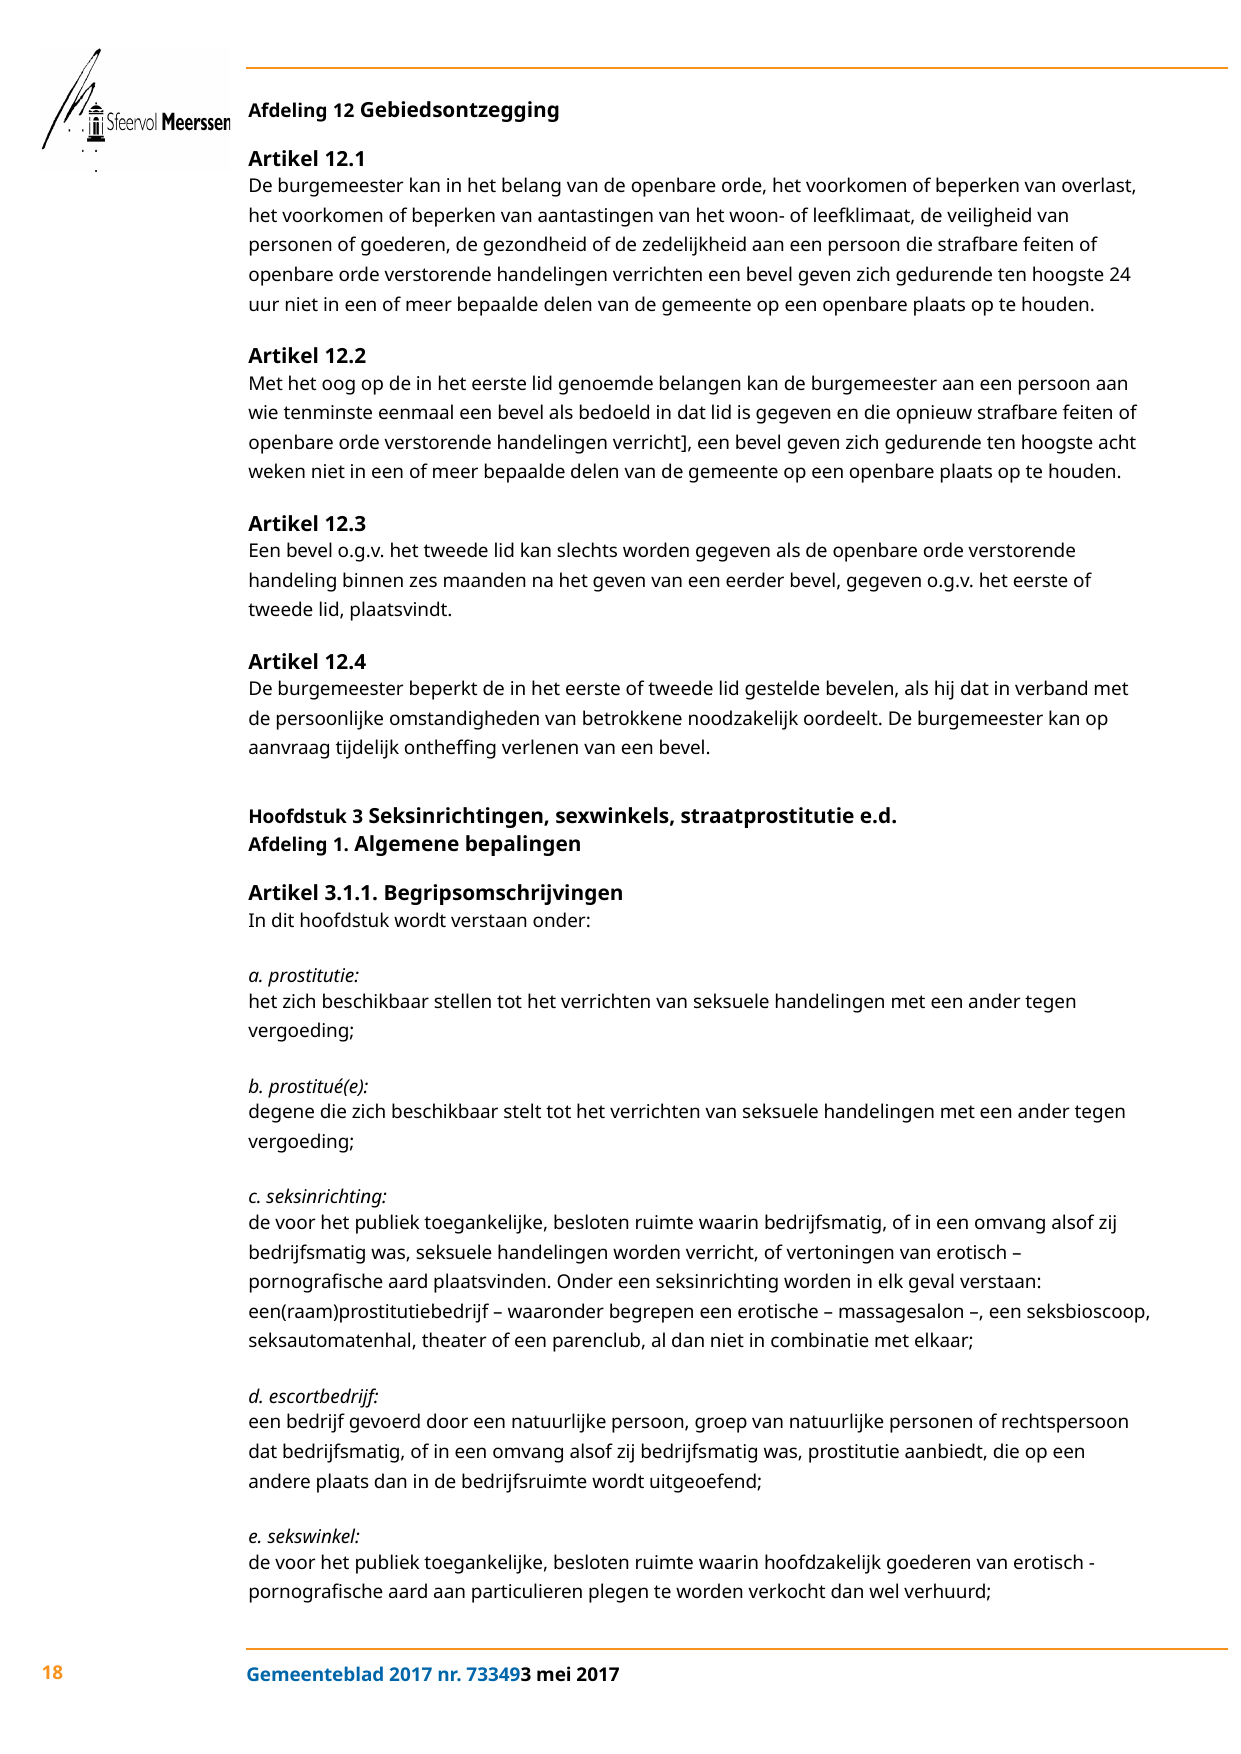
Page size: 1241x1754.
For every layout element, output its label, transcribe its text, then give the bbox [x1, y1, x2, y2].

text Artikel 12.4 [248, 647, 1152, 675]
text Hoofdstuk 3 Seksinrichtingen, sexwinkels, straatprostitutie e.d. [248, 801, 1152, 829]
text Met het oog op de in het eerste lid genoemde belangen kan de burgemeester aan een persoon aan wie tenminste eenmaal een bevel als bedoeld in dat lid is gegeven en die opnieuw strafbare feiten of openbare orde verstorende handelingen verricht], een bevel geven zich gedurende ten hoogste acht weken niet in een of meer bepaalde delen van de gemeente op een openbare plaats op te houden. [248, 370, 1152, 484]
text Afdeling 12 Gebiedsontzegging [248, 95, 1152, 123]
text In dit hoofdstuk wordt verstaan onder: [248, 907, 1152, 933]
text een bedrijf gevoerd door een natuurlijke persoon, groep van natuurlijke personen of rechtspersoon dat bedrijfsmatig, of in een omvang alsof zij bedrijfsmatig was, prostitutie aanbiedt, die op een andere plaats dan in de bedrijfsruimte wordt uitgeoefend; [248, 1409, 1152, 1493]
text het zich beschikbaar stellen tot het verrichten van seksuele handelingen met een ander tegen vergoeding; [248, 988, 1152, 1043]
text Artikel 12.3 [248, 509, 1152, 537]
text b. prostitué(e): [248, 1073, 1152, 1099]
text c. seksinrichting: [248, 1183, 1152, 1209]
text Afdeling 1. Algemene bepalingen [248, 829, 1152, 858]
text Artikel 12.1 [248, 144, 1152, 172]
text Artikel 12.2 [248, 341, 1152, 370]
text Artikel 3.1.1. Begripsomschrijvingen [248, 878, 1152, 907]
picture [41, 47, 231, 172]
text de voor het publiek toegankelijke, besloten ruimte waarin hoofdzakelijk goederen van erotisch - pornografische aard aan particulieren plegen te worden verkocht dan wel verhuurd; [248, 1549, 1152, 1604]
text degene die zich beschikbaar stelt tot het verrichten van seksuele handelingen met een ander tegen vergoeding; [248, 1099, 1152, 1154]
text De burgemeester beperkt de in het eerste of tweede lid gestelde bevelen, als hij dat in verband met de persoonlijke omstandigheden van betrokkene noodzakelijk oordeelt. De burgemeester kan op aanvraag tijdelijk ontheffing verlenen van een bevel. [248, 675, 1152, 760]
text Een bevel o.g.v. het tweede lid kan slechts worden gegeven als de openbare orde verstorende handeling binnen zes maanden na het geven van een eerder bevel, gegeven o.g.v. het eerste of tweede lid, plaatsvindt. [248, 537, 1152, 622]
text a. prostitutie: [248, 962, 1152, 988]
text d. escortbedrijf: [248, 1383, 1152, 1409]
text e. sekswinkel: [248, 1523, 1152, 1549]
text De burgemeester kan in het belang van de openbare orde, het voorkomen of beperken van overlast, het voorkomen of beperken van aantastingen van het woon- of leefklimaat, de veiligheid van personen of goederen, de gezondheid of de zedelijkheid aan een persoon die strafbare feiten of openbare orde verstorende handelingen verrichten een bevel geven zich gedurende ten hoogste 24 uur niet in een of meer bepaalde delen van de gemeente op een openbare plaats op te houden. [248, 172, 1152, 317]
text de voor het publiek toegankelijke, besloten ruimte waarin bedrijfsmatig, of in een omvang alsof zij bedrijfsmatig was, seksuele handelingen worden verricht, of vertoningen van erotisch – pornografische aard plaatsvinden. Onder een seksinrichting worden in elk geval verstaan: een(raam)prostitutiebedrijf – waaronder begrepen een erotische – massagesalon –, een seksbioscoop, seksautomatenhal, theater of een parenclub, al dan niet in combinatie met elkaar; [248, 1209, 1152, 1353]
